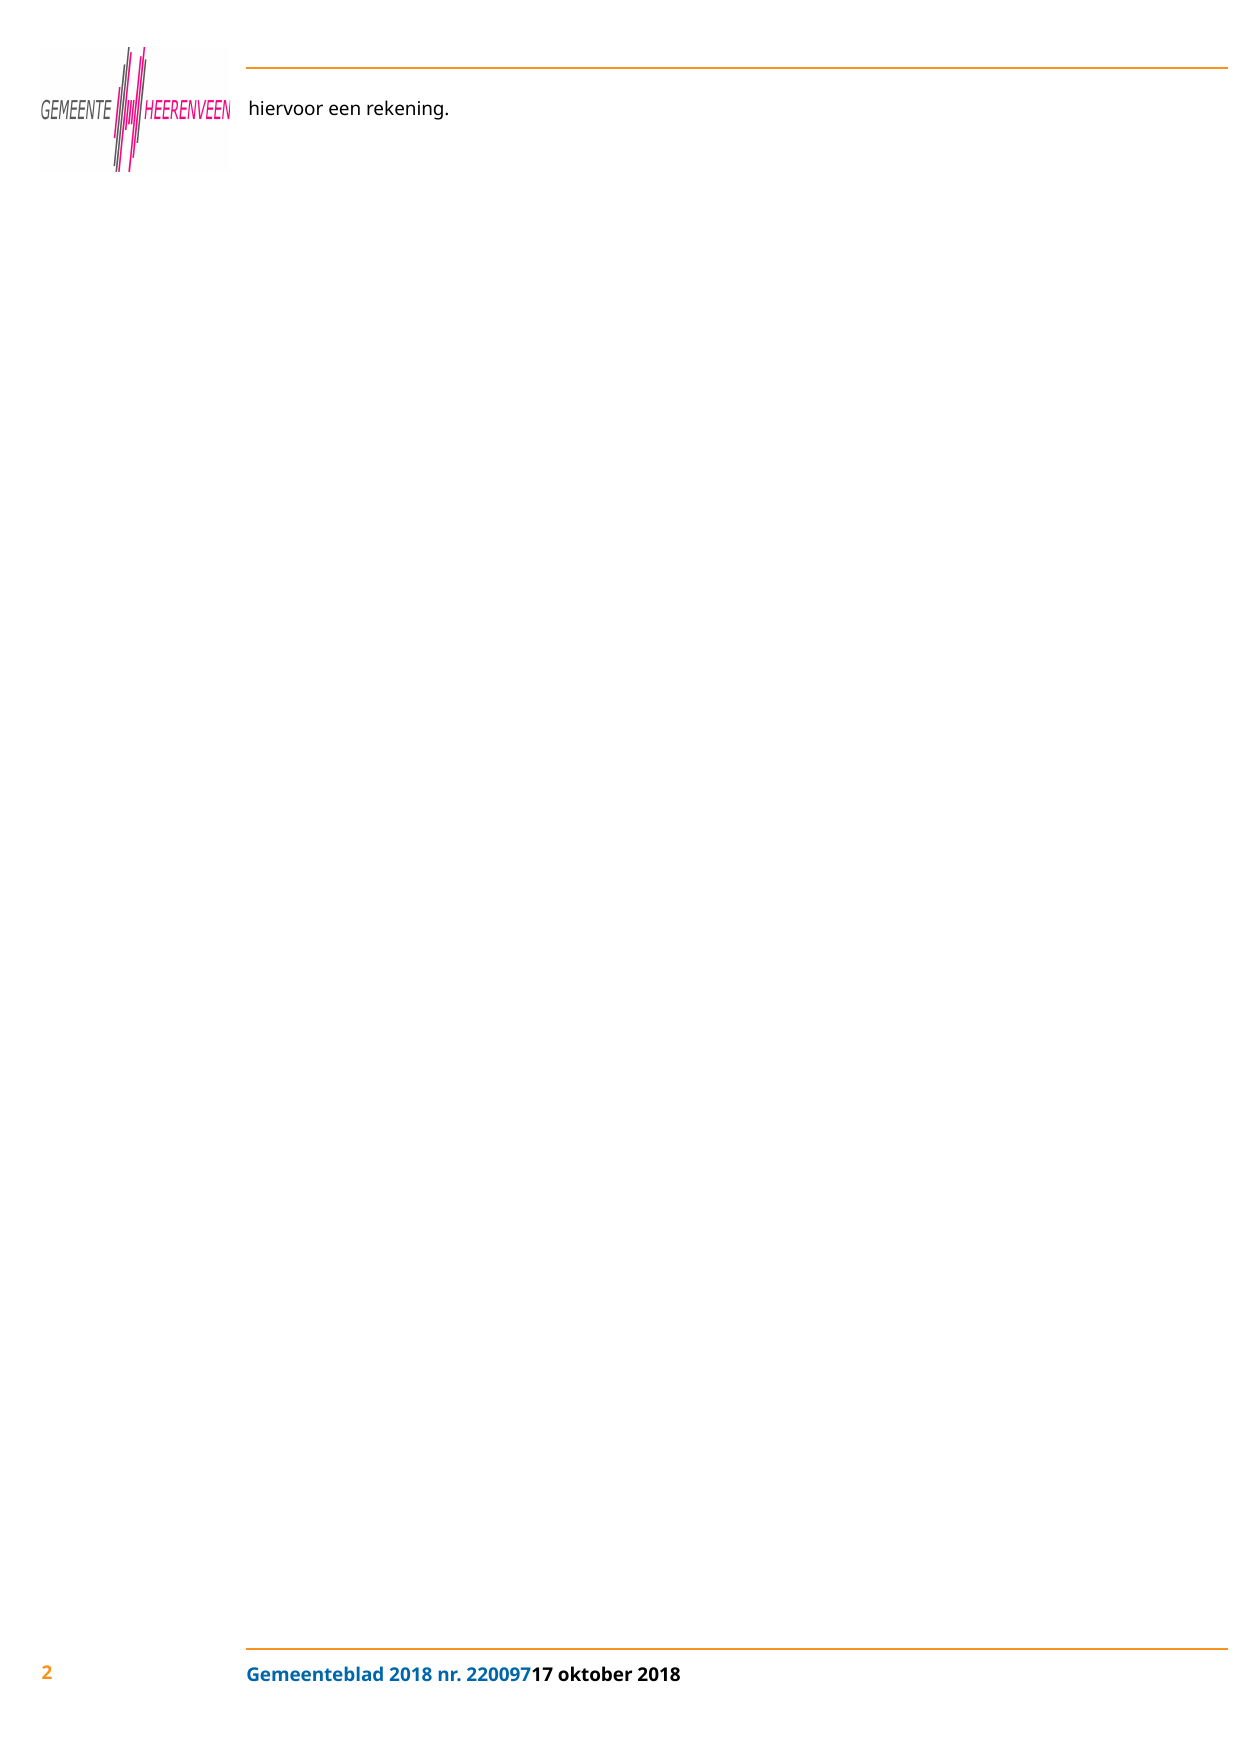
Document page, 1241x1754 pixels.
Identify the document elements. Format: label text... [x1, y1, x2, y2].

picture [41, 47, 231, 172]
text hiervoor een rekening. [248, 95, 1152, 121]
